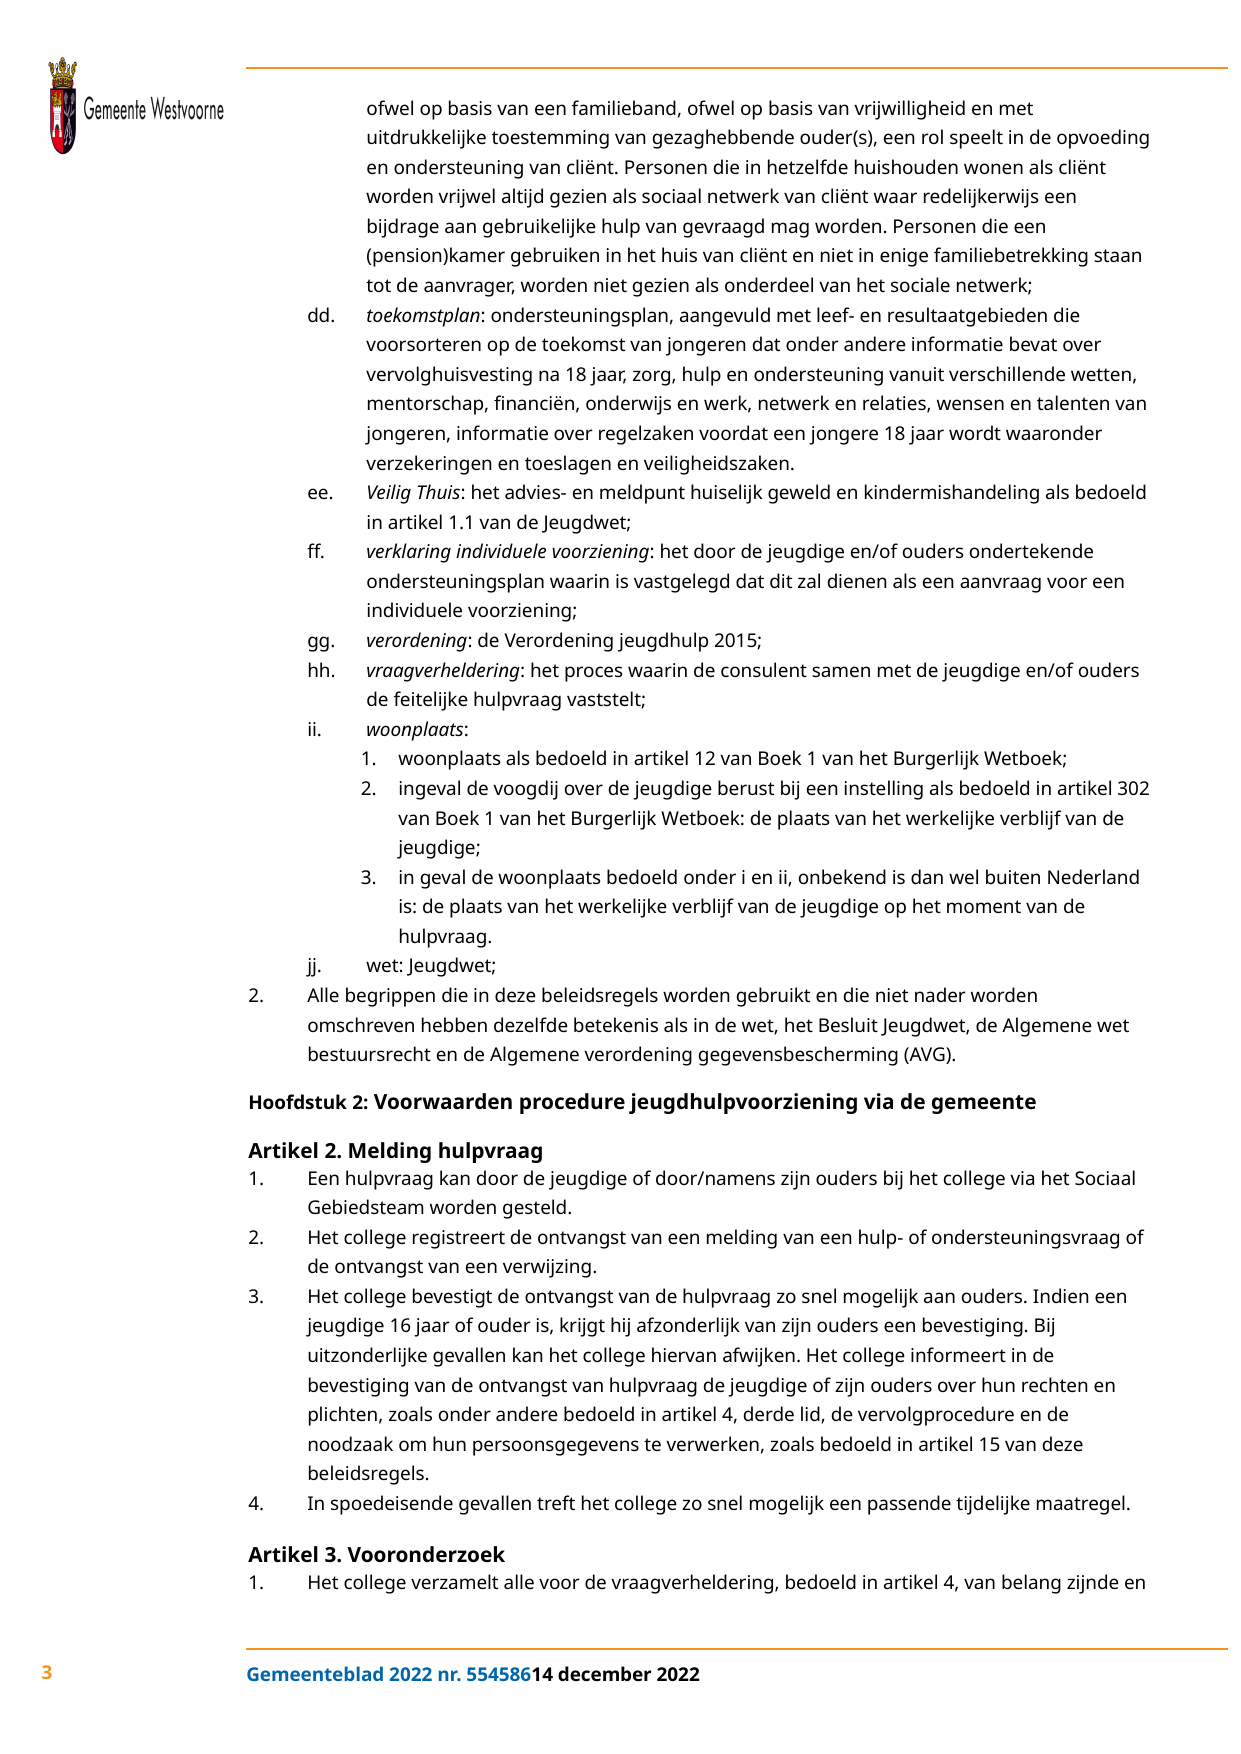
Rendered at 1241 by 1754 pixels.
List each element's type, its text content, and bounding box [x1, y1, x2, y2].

list woonplaats als bedoeld in artikel 12 van Boek 1 van het Burgerlijk Wetboek; [361, 746, 1152, 771]
list verordening: de Verordening jeugdhulp 2015; [307, 627, 1152, 653]
list toekomstplan: ondersteuningsplan, aangevuld met leef- en resultaatgebieden die voorsorteren op de toekomst van jongeren dat onder andere informatie bevat over vervolghuisvesting na 18 jaar, zorg, hulp en ondersteuning vanuit verschillende wetten, mentorschap, financiën, onderwijs en werk, netwerk en relaties, wensen en talenten van jongeren, informatie over regelzaken voordat een jongere 18 jaar wordt waaronder verzekeringen en toeslagen en veiligheidszaken. [307, 302, 1152, 476]
list Het college registreert de ontvangst van een melding van een hulp- of ondersteuningsvraag of de ontvangst van een verwijzing. [248, 1224, 1152, 1279]
list Veilig Thuis: het advies- en meldpunt huiselijk geweld en kindermishandeling als bedoeld in artikel 1.1 van de Jeugdwet; [307, 479, 1152, 535]
list ofwel op basis van een familieband, ofwel op basis van vrijwilligheid en met uitdrukkelijke toestemming van gezaghebbende ouder(s), een rol speelt in de opvoeding en ondersteuning van cliënt. Personen die in hetzelfde huishouden wonen als cliënt worden vrijwel altijd gezien als sociaal netwerk van cliënt waar redelijkerwijs een bijdrage aan gebruikelijke hulp van gevraagd mag worden. Personen die een (pension)kamer gebruiken in het huis van cliënt en niet in enige familiebetrekking staan tot de aanvrager, worden niet gezien als onderdeel van het sociale netwerk; [307, 95, 1152, 298]
list Het college verzamelt alle voor de vraagverheldering, bedoeld in artikel 4, van belang zijnde en [248, 1569, 1152, 1595]
list vraagverheldering: het proces waarin de consulent samen met de jeugdige en/of ouders de feitelijke hulpvraag vaststelt; [307, 657, 1152, 712]
text Artikel 3. Vooronderzoek [248, 1541, 1152, 1569]
text Hoofdstuk 2: Voorwaarden procedure jeugdhulpvoorziening via de gemeente [248, 1087, 1152, 1116]
list Een hulpvraag kan door de jeugdige of door/namens zijn ouders bij het college via het Sociaal Gebiedsteam worden gesteld. [248, 1165, 1152, 1220]
list In spoedeisende gevallen treft het college zo snel mogelijk een passende tijdelijke maatregel. [248, 1490, 1152, 1516]
list Alle begrippen die in deze beleidsregels worden gebruikt en die niet nader worden omschreven hebben dezelfde betekenis als in de wet, het Besluit Jeugdwet, de Algemene wet bestuursrecht en de Algemene verordening gegevensbescherming (AVG). [248, 982, 1152, 1067]
picture [41, 47, 231, 172]
list woonplaats: [307, 716, 1152, 742]
text Artikel 2. Melding hulpvraag [248, 1136, 1152, 1165]
list ingeval de voogdij over de jeugdige berust bij een instelling als bedoeld in artikel 302 van Boek 1 van het Burgerlijk Wetboek: de plaats van het werkelijke verblijf van de jeugdige; [361, 775, 1152, 860]
list verklaring individuele voorziening: het door de jeugdige en/of ouders ondertekende ondersteuningsplan waarin is vastgelegd dat dit zal dienen als een aanvraag voor een individuele voorziening; [307, 538, 1152, 623]
list wet: Jeugdwet; [307, 953, 1152, 978]
list in geval de woonplaats bedoeld onder i en ii, onbekend is dan wel buiten Nederland is: de plaats van het werkelijke verblijf van de jeugdige op het moment van de hulpvraag. [361, 864, 1152, 949]
list Het college bevestigt de ontvangst van de hulpvraag zo snel mogelijk aan ouders. Indien een jeugdige 16 jaar of ouder is, krijgt hij afzonderlijk van zijn ouders een bevestiging. Bij uitzonderlijke gevallen kan het college hiervan afwijken. Het college informeert in de bevestiging van de ontvangst van hulpvraag de jeugdige of zijn ouders over hun rechten en plichten, zoals onder andere bedoeld in artikel 4, derde lid, de vervolgprocedure en de noodzaak om hun persoonsgegevens te verwerken, zoals bedoeld in artikel 15 van deze beleidsregels. [248, 1283, 1152, 1486]
